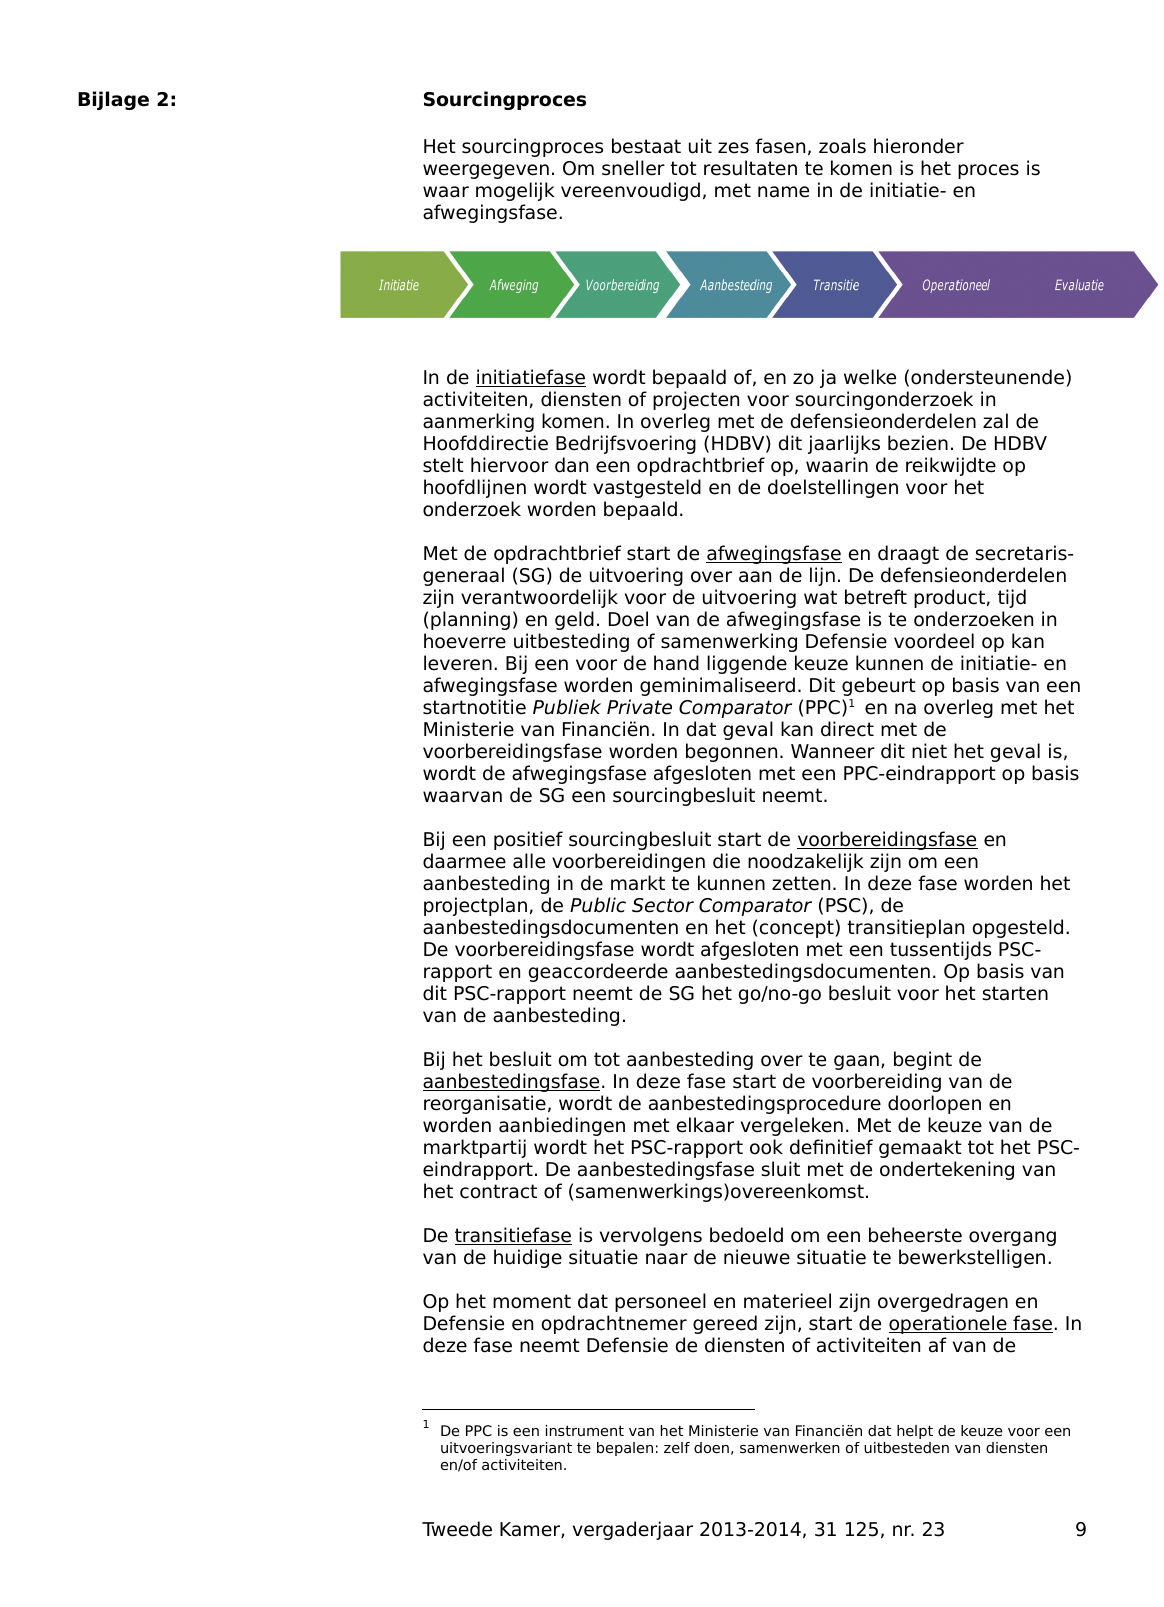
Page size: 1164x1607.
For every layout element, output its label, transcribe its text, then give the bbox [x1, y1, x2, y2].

text Het sourcingproces bestaat uit zes fasen, zoals hieronder weergegeven. Om sneller tot resultaten te komen is het proces is waar mogelijk vereenvoudigd, met name in de initiatie- en afwegingsfase. [422, 136, 1087, 224]
subtitle Bijlage 2: Sourcingproces [77, 89, 1087, 111]
text De transitiefase is vervolgens bedoeld om een beheerste overgang van de huidige situatie naar de nieuwe situatie te bewerkstelligen. [422, 1225, 1087, 1269]
text De PPC is een instrument van het Ministerie van Financiën dat helpt de keuze voor een uitvoeringsvariant te bepalen: zelf doen, samenwerken of uitbesteden van diensten en/of activiteiten. [422, 1418, 1087, 1474]
picture [336, 246, 1164, 323]
text Op het moment dat personeel en materieel zijn overgedragen en Defensie en opdrachtnemer gereed zijn, start de operationele fase. In deze fase neemt Defensie de diensten of activiteiten af van de [422, 1291, 1087, 1357]
text In de initiatiefase wordt bepaald of, en zo ja welke (ondersteunende) activiteiten, diensten of projecten voor sourcingonderzoek in aanmerking komen. In overleg met de defensieonderdelen zal de Hoofddirectie Bedrijfsvoering (HDBV) dit jaarlijks bezien. De HDBV stelt hiervoor dan een opdrachtbrief op, waarin de reikwijdte op hoofdlijnen wordt vastgesteld en de doelstellingen voor het onderzoek worden bepaald. [422, 367, 1087, 521]
text Met de opdrachtbrief start de afwegingsfase en draagt de secretaris-generaal (SG) de uitvoering over aan de lijn. De defensieonderdelen zijn verantwoordelijk voor de uitvoering wat betreft product, tijd (planning) en geld. Doel van de afwegingsfase is te onderzoeken in hoeverre uitbesteding of samenwerking Defensie voordeel op kan leveren. Bij een voor de hand liggende keuze kunnen de initiatie- en afwegingsfase worden geminimaliseerd. Dit gebeurt op basis van een startnotitie Publiek Private Comparator (PPC) en na overleg met het Ministerie van Financiën. In dat geval kan direct met de voorbereidingsfase worden begonnen. Wanneer dit niet het geval is, wordt de afwegingsfase afgesloten met een PPC-eindrapport op basis waarvan de SG een sourcingbesluit neemt. [422, 543, 1087, 807]
text Bij het besluit om tot aanbesteding over te gaan, begint de aanbestedingsfase. In deze fase start de voorbereiding van de reorganisatie, wordt de aanbestedingsprocedure doorlopen en worden aanbiedingen met elkaar vergeleken. Met de keuze van de marktpartij wordt het PSC-rapport ook definitief gemaakt tot het PSC-eindrapport. De aanbestedingsfase sluit met de ondertekening van het contract of (samenwerkings)overeenkomst. [422, 1049, 1087, 1203]
text Bij een positief sourcingbesluit start de voorbereidingsfase en daarmee alle voorbereidingen die noodzakelijk zijn om een aanbesteding in de markt te kunnen zetten. In deze fase worden het projectplan, de Public Sector Comparator (PSC), de aanbestedingsdocumenten en het (concept) transitieplan opgesteld. De voorbereidingsfase wordt afgesloten met een tussentijds PSC-rapport en geaccordeerde aanbestedingsdocumenten. Op basis van dit PSC-rapport neemt de SG het go/no-go besluit voor het starten van de aanbesteding. [422, 829, 1087, 1027]
